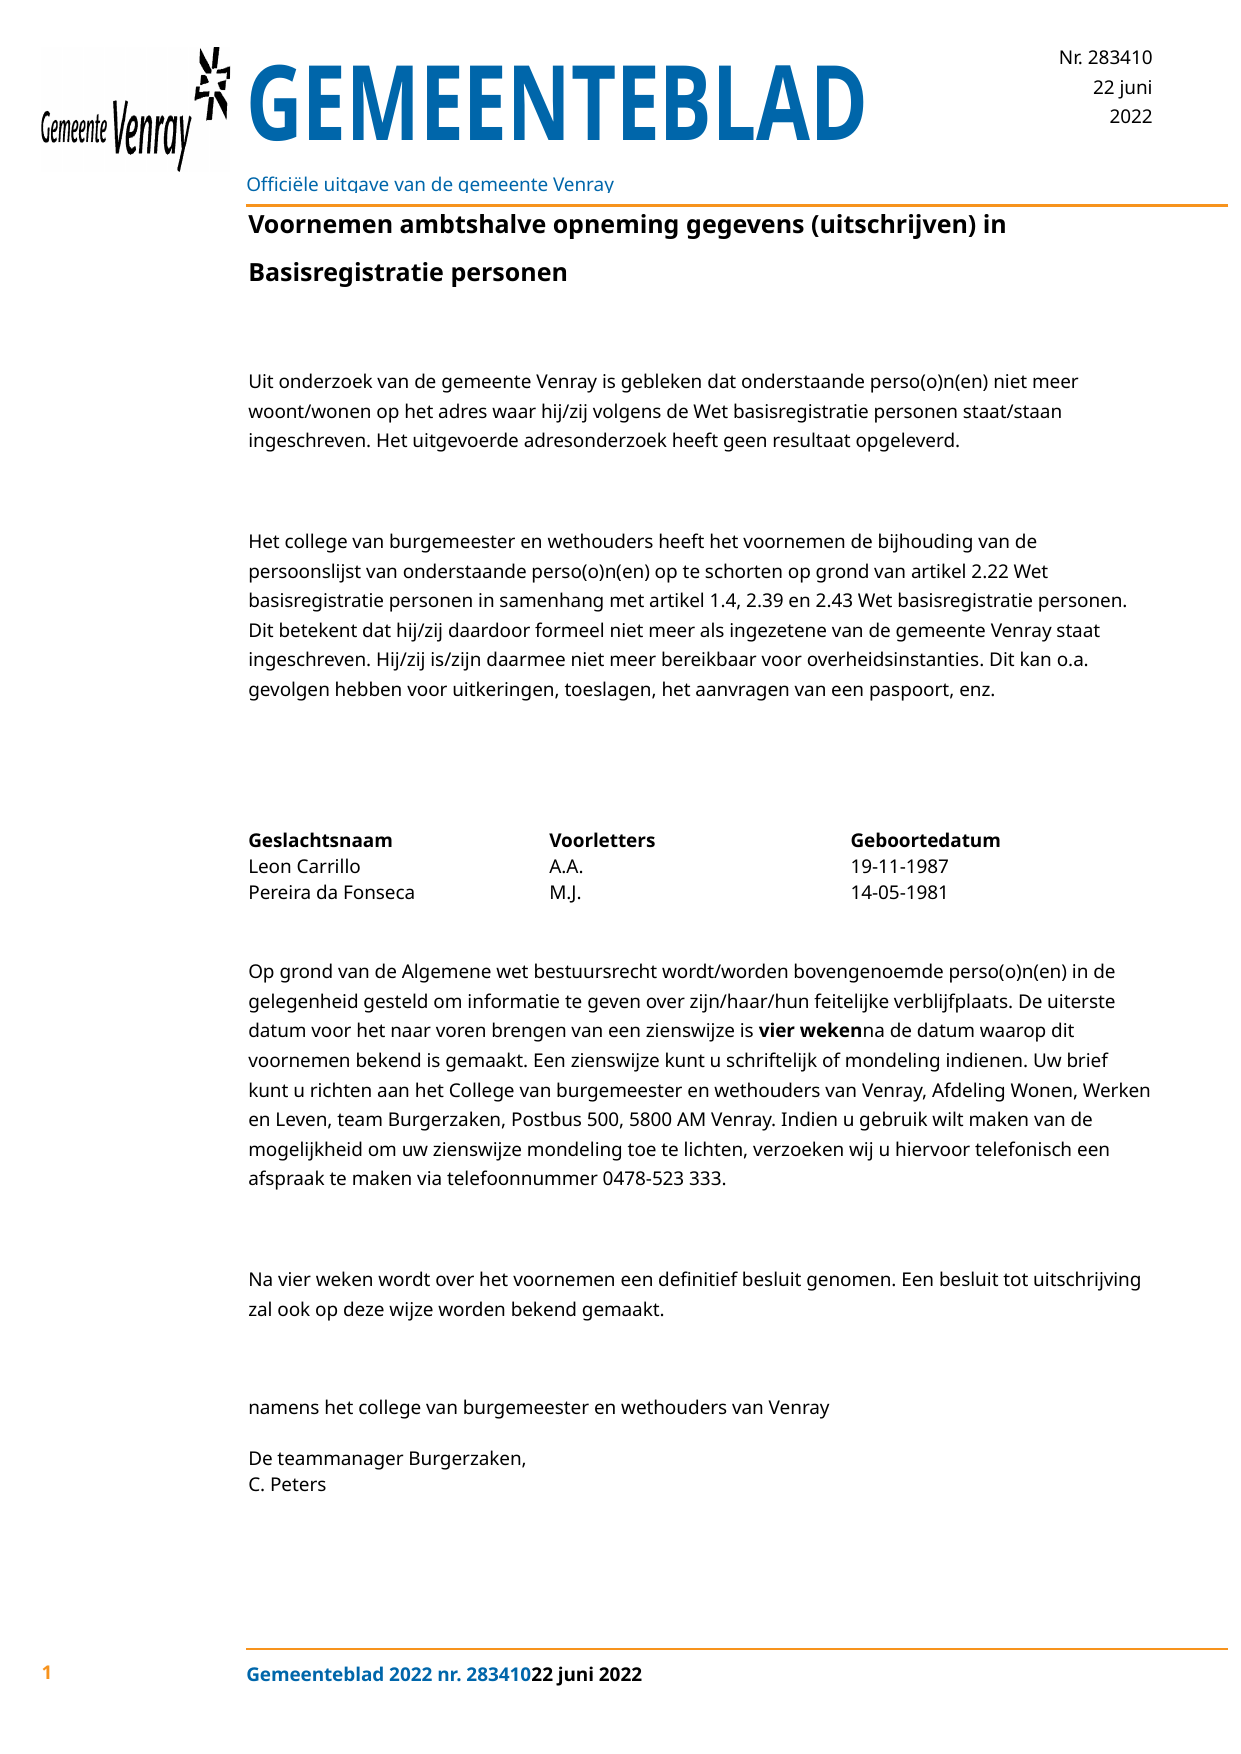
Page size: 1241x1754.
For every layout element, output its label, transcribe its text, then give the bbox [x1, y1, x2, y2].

text De teammanager Burgerzaken, [248, 1446, 1152, 1471]
table_cell A.A. [549, 853, 850, 879]
text namens het college van burgemeester en wethouders van Venray [248, 1394, 1152, 1420]
table_header Geboortedatum [850, 828, 1152, 853]
table_cell Leon Carrillo [248, 853, 549, 879]
text Uit onderzoek van de gemeente Venray is gebleken dat onderstaande perso(o)n(en) niet meer woont/wonen op het adres waar hij/zij volgens de Wet basisregistratie personen staat/staan ingeschreven. Het uitgevoerde adresonderzoek heeft geen resultaat opgeleverd. [248, 368, 1152, 453]
table_header Voorletters [549, 828, 850, 853]
text Voornemen ambtshalve opneming gegevens (uitschrijven) in Basisregistratie personen [248, 207, 1152, 288]
text C. Peters [248, 1471, 1152, 1497]
picture [41, 47, 231, 172]
table_cell 19-11-1987 [850, 853, 1152, 879]
text Op grond van de Algemene wet bestuursrecht wordt/worden bovengenoemde perso(o)n(en) in de gelegenheid gesteld om informatie te geven over zijn/haar/hun feitelijke verblijfplaats. De uiterste datum voor het naar voren brengen van een zienswijze is vier wekenna de datum waarop dit voornemen bekend is gemaakt. Een zienswijze kunt u schriftelijk of mondeling indienen. Uw brief kunt u richten aan het College van burgemeester en wethouders van Venray, Afdeling Wonen, Werken en Leven, team Burgerzaken, Postbus 500, 5800 AM Venray. Indien u gebruik wilt maken van de mogelijkheid om uw zienswijze mondeling toe te lichten, verzoeken wij u hiervoor telefonisch een afspraak te maken via telefoonnummer 0478-523 333. [248, 958, 1152, 1191]
table_cell Pereira da Fonseca [248, 879, 549, 905]
text Het college van burgemeester en wethouders heeft het voornemen de bijhouding van de persoonslijst van onderstaande perso(o)n(en) op te schorten op grond van artikel 2.22 Wet basisregistratie personen in samenhang met artikel 1.4, 2.39 en 2.43 Wet basisregistratie personen. Dit betekent dat hij/zij daardoor formeel niet meer als ingezetene van de gemeente Venray staat ingeschreven. Hij/zij is/zijn daarmee niet meer bereikbaar voor overheidsinstanties. Dit kan o.a. gevolgen hebben voor uitkeringen, toeslagen, het aanvragen van een paspoort, enz. [248, 528, 1152, 702]
table_cell M.J. [549, 879, 850, 905]
table_header Geslachtsnaam [248, 828, 549, 853]
text Na vier weken wordt over het voornemen een definitief besluit genomen. Een besluit tot uitschrijving zal ook op deze wijze worden bekend gemaakt. [248, 1266, 1152, 1322]
table_cell 14-05-1981 [850, 879, 1152, 905]
